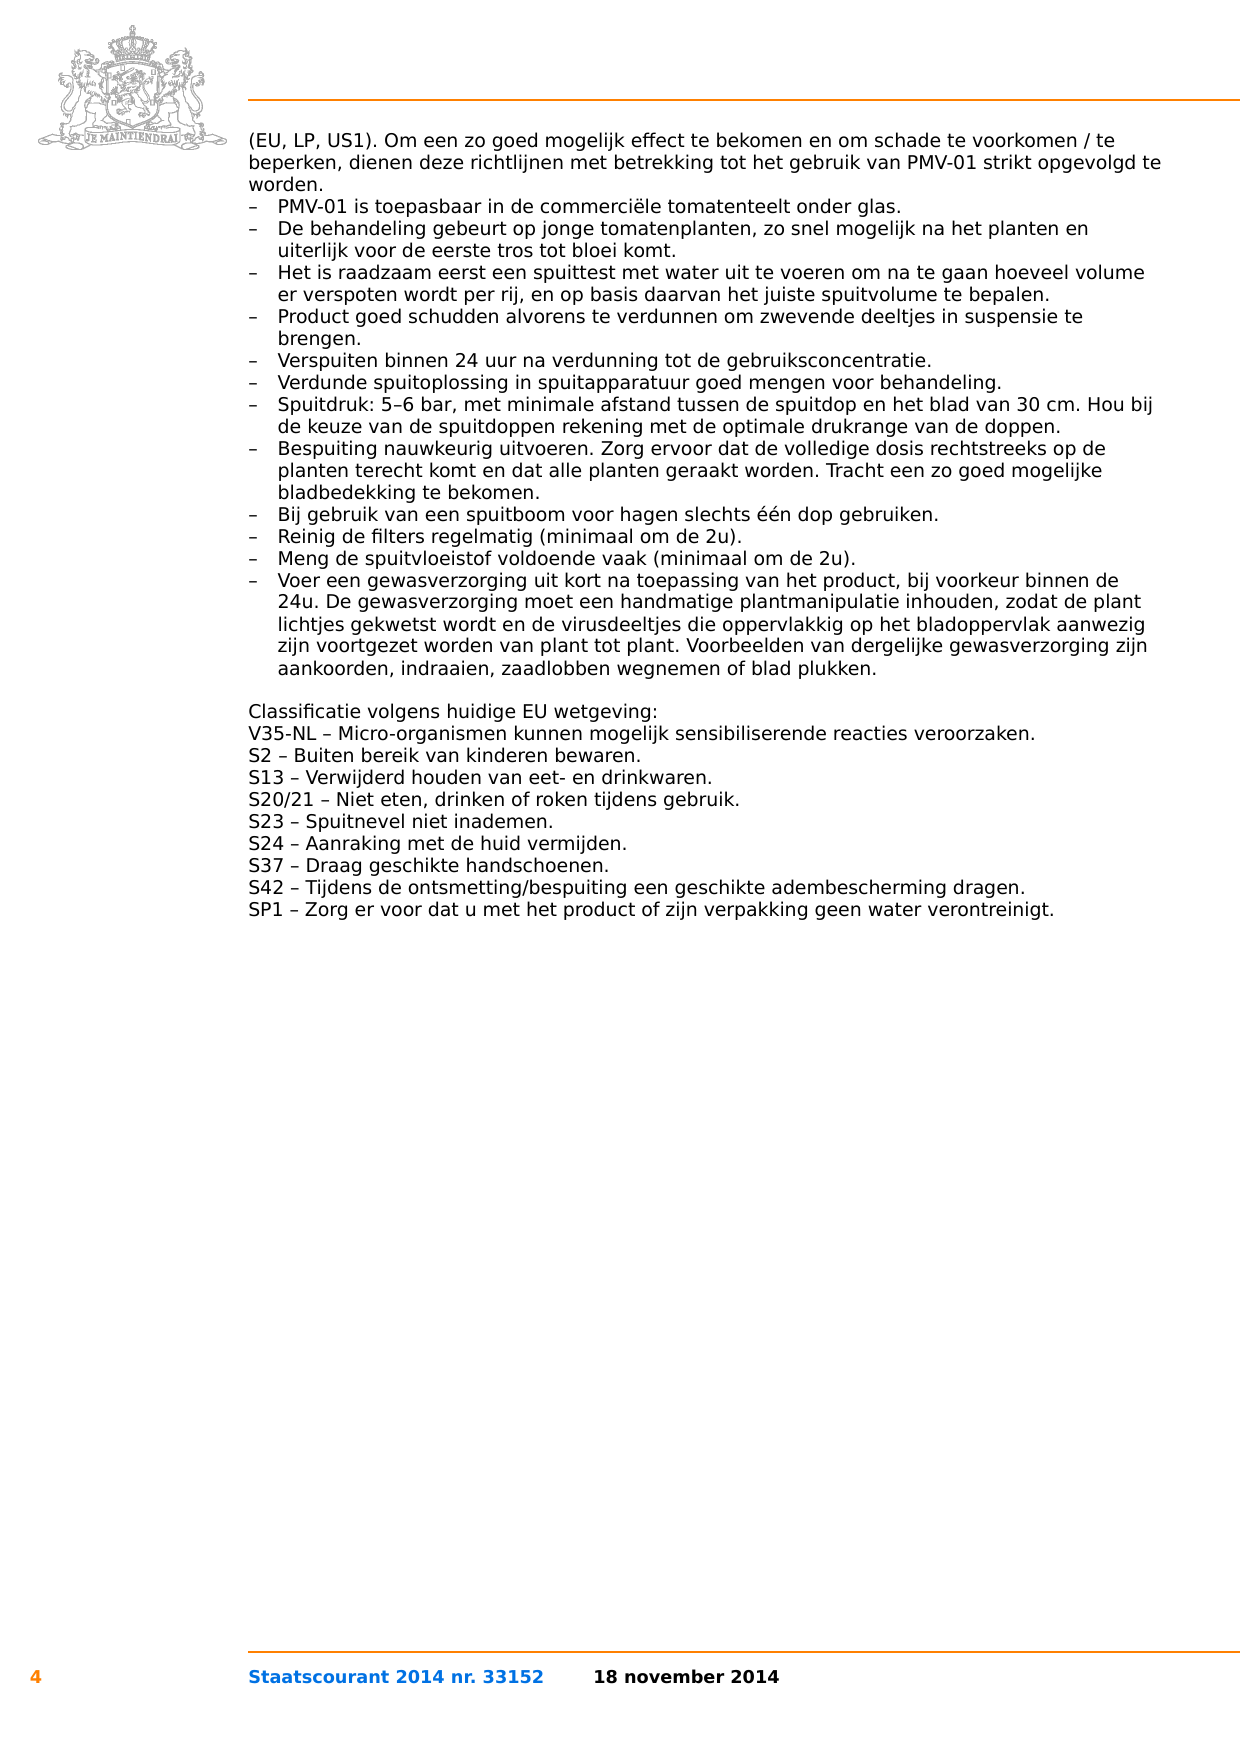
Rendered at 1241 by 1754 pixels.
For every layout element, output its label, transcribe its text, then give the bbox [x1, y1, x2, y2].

text – De behandeling gebeurt op jonge tomatenplanten, zo snel mogelijk na het planten en uiterlijk voor de eerste tros tot bloei komt. [248, 218, 1163, 262]
text (EU, LP, US1). Om een zo goed mogelijk effect te bekomen en om schade te voorkomen / te beperken, dienen deze richtlijnen met betrekking tot het gebruik van PMV-01 strikt opgevolgd te worden. [248, 130, 1163, 196]
text – Reinig de filters regelmatig (minimaal om de 2u). [248, 526, 1163, 547]
text – PMV-01 is toepasbaar in de commerciële tomatenteelt onder glas. [248, 196, 1163, 218]
text S37 – Draag geschikte handschoenen. [248, 855, 1163, 877]
text Classificatie volgens huidige EU wetgeving: [248, 701, 1163, 723]
text – Bespuiting nauwkeurig uitvoeren. Zorg ervoor dat de volledige dosis rechtstreeks op de planten terecht komt en dat alle planten geraakt worden. Tracht een zo goed mogelijke bladbedekking te bekomen. [248, 438, 1163, 503]
text S42 – Tijdens de ontsmetting/bespuiting een geschikte adembescherming dragen. [248, 877, 1163, 899]
text S24 – Aanraking met de huid vermijden. [248, 833, 1163, 855]
text SP1 – Zorg er voor dat u met het product of zijn verpakking geen water verontreinigt. [248, 899, 1163, 921]
text S23 – Spuitnevel niet inademen. [248, 811, 1163, 833]
text – Spuitdruk: 5–6 bar, met minimale afstand tussen de spuitdop en het blad van 30 cm. Hou bij de keuze van de spuitdoppen rekening met de optimale drukrange van de doppen. [248, 394, 1163, 438]
text S2 – Buiten bereik van kinderen bewaren. [248, 745, 1163, 767]
text – Product goed schudden alvorens te verdunnen om zwevende deeltjes in suspensie te brengen. [248, 306, 1163, 350]
text S13 – Verwijderd houden van eet- en drinkwaren. [248, 767, 1163, 789]
text – Voer een gewasverzorging uit kort na toepassing van het product, bij voorkeur binnen de 24u. De gewasverzorging moet een handmatige plantmanipulatie inhouden, zodat de plant lichtjes gekwetst wordt en de virusdeeltjes die oppervlakkig op het bladoppervlak aanwezig zijn voortgezet worden van plant tot plant. Voorbeelden van dergelijke gewasverzorging zijn aankoorden, indraaien, zaadlobben wegnemen of blad plukken. [248, 569, 1163, 679]
text V35-NL – Micro-organismen kunnen mogelijk sensibiliserende reacties veroorzaken. [248, 723, 1163, 745]
text S20/21 – Niet eten, drinken of roken tijdens gebruik. [248, 789, 1163, 811]
text – Bij gebruik van een spuitboom voor hagen slechts één dop gebruiken. [248, 503, 1163, 526]
text – Meng de spuitvloeistof voldoende vaak (minimaal om de 2u). [248, 547, 1163, 569]
picture [38, 25, 227, 150]
text – Verspuiten binnen 24 uur na verdunning tot de gebruiksconcentratie. [248, 350, 1163, 372]
text – Verdunde spuitoplossing in spuitapparatuur goed mengen voor behandeling. [248, 372, 1163, 394]
text – Het is raadzaam eerst een spuittest met water uit te voeren om na te gaan hoeveel volume er verspoten wordt per rij, en op basis daarvan het juiste spuitvolume te bepalen. [248, 262, 1163, 306]
